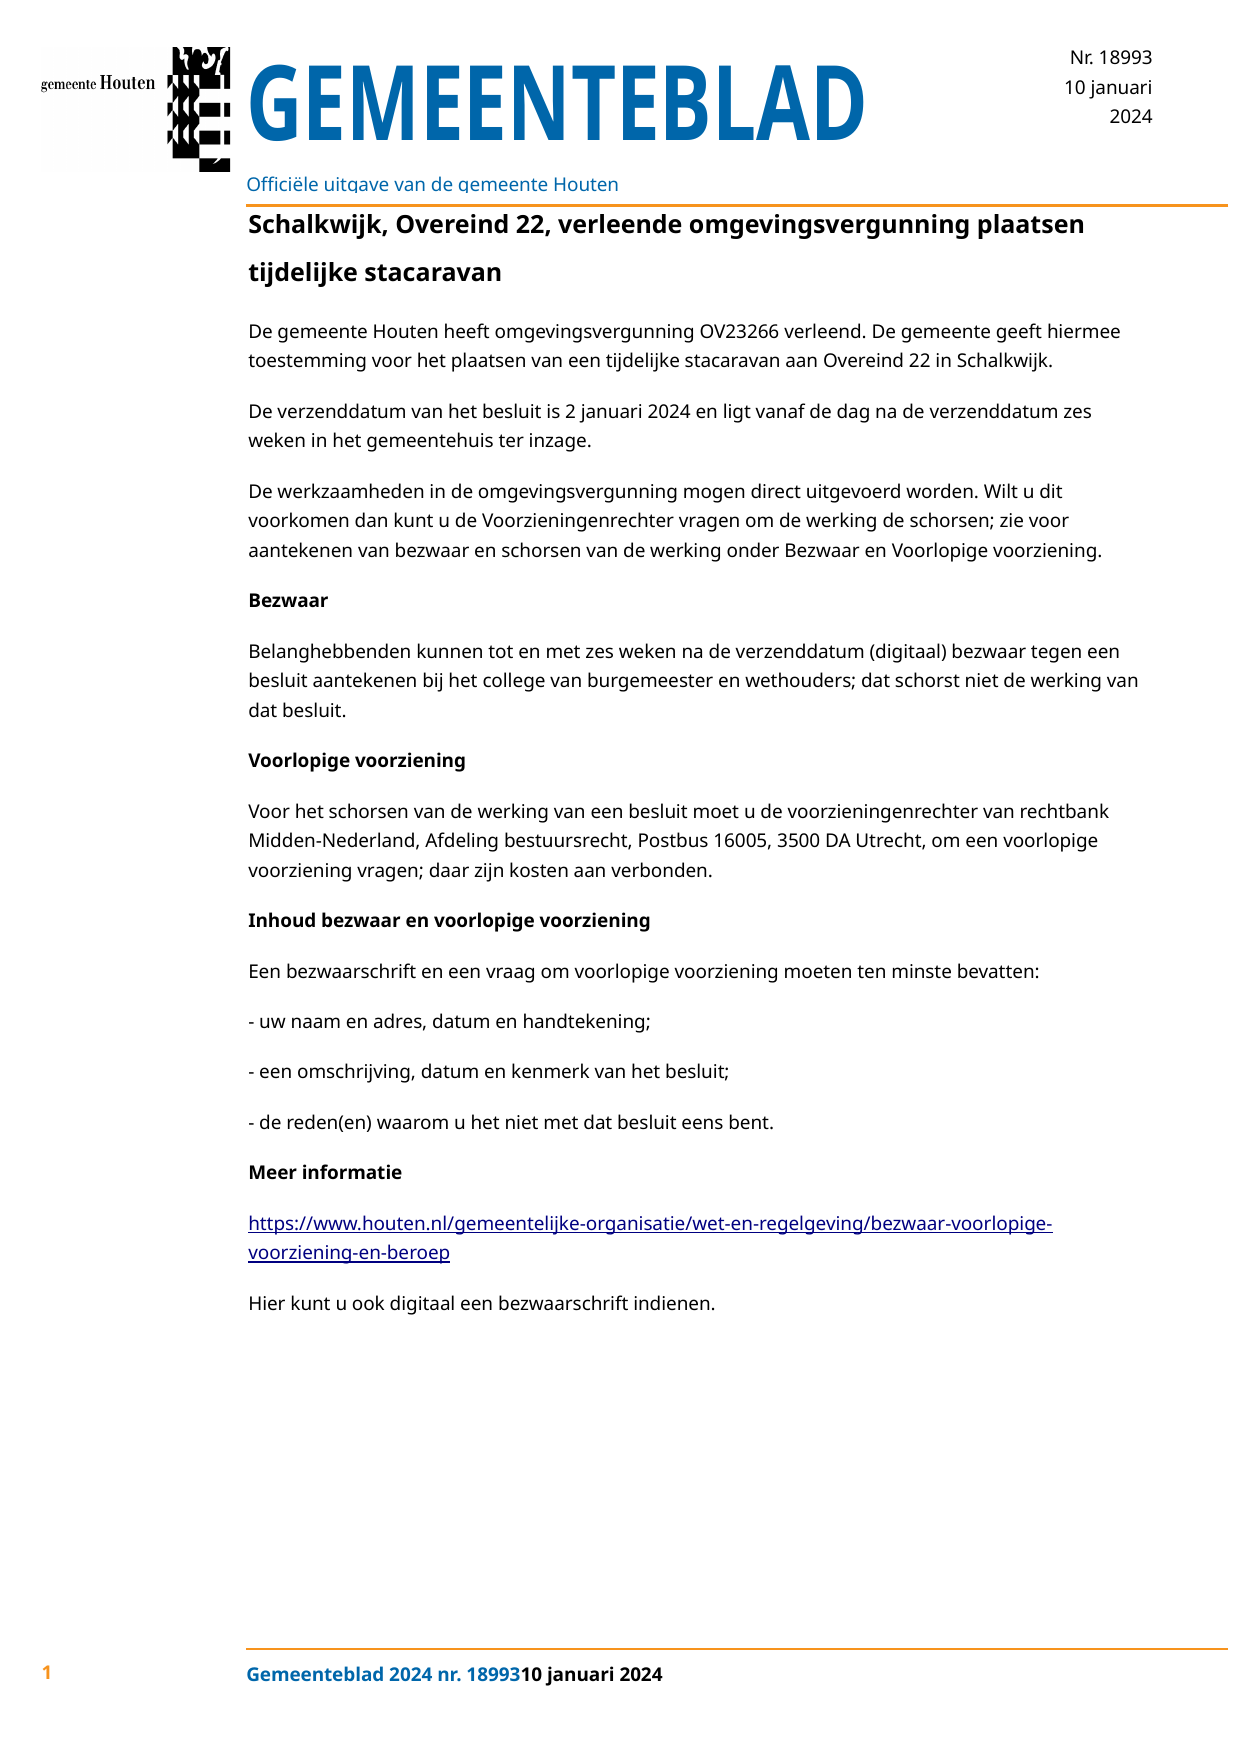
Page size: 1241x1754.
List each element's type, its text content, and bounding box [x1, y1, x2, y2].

text Voorlopige voorziening [248, 747, 1152, 773]
text Een bezwaarschrift en een vraag om voorlopige voorziening moeten ten minste bevatten: [248, 958, 1152, 984]
text - de reden(en) waarom u het niet met dat besluit eens bent. [248, 1109, 1152, 1135]
text Voor het schorsen van de werking van een besluit moet u de voorzieningenrechter van rechtbank Midden-Nederland, Afdeling bestuursrecht, Postbus 16005, 3500 DA Utrecht, om een voorlopige voorziening vragen; daar zijn kosten aan verbonden. [248, 798, 1152, 883]
text https://www.houten.nl/gemeentelijke-organisatie/wet-en-regelgeving/bezwaar-voorlopige-voorziening-en-beroep [248, 1210, 1152, 1265]
text De werkzaamheden in de omgevingsvergunning mogen direct uitgevoerd worden. Wilt u dit voorkomen dan kunt u de Voorzieningenrechter vragen om de werking de schorsen; zie voor aantekenen van bezwaar en schorsen van de werking onder Bezwaar en Voorlopige voorziening. [248, 478, 1152, 563]
text Bezwaar [248, 587, 1152, 613]
text Belanghebbenden kunnen tot en met zes weken na de verzenddatum (digitaal) bezwaar tegen een besluit aantekenen bij het college van burgemeester en wethouders; dat schorst niet de werking van dat besluit. [248, 638, 1152, 723]
text De gemeente Houten heeft omgevingsvergunning OV23266 verleend. De gemeente geeft hiermee toestemming voor het plaatsen van een tijdelijke stacaravan aan Overeind 22 in Schalkwijk. [248, 318, 1152, 373]
text - uw naam en adres, datum en handtekening; [248, 1008, 1152, 1034]
picture [41, 47, 231, 172]
text - een omschrijving, datum en kenmerk van het besluit; [248, 1059, 1152, 1084]
text Inhoud bezwaar en voorlopige voorziening [248, 907, 1152, 933]
text Hier kunt u ook digitaal een bezwaarschrift indienen. [248, 1290, 1152, 1316]
text Meer informatie [248, 1159, 1152, 1185]
text Schalkwijk, Overeind 22, verleende omgevingsvergunning plaatsen tijdelijke stacaravan [248, 207, 1152, 288]
text De verzenddatum van het besluit is 2 januari 2024 en ligt vanaf de dag na de verzenddatum zes weken in het gemeentehuis ter inzage. [248, 398, 1152, 453]
